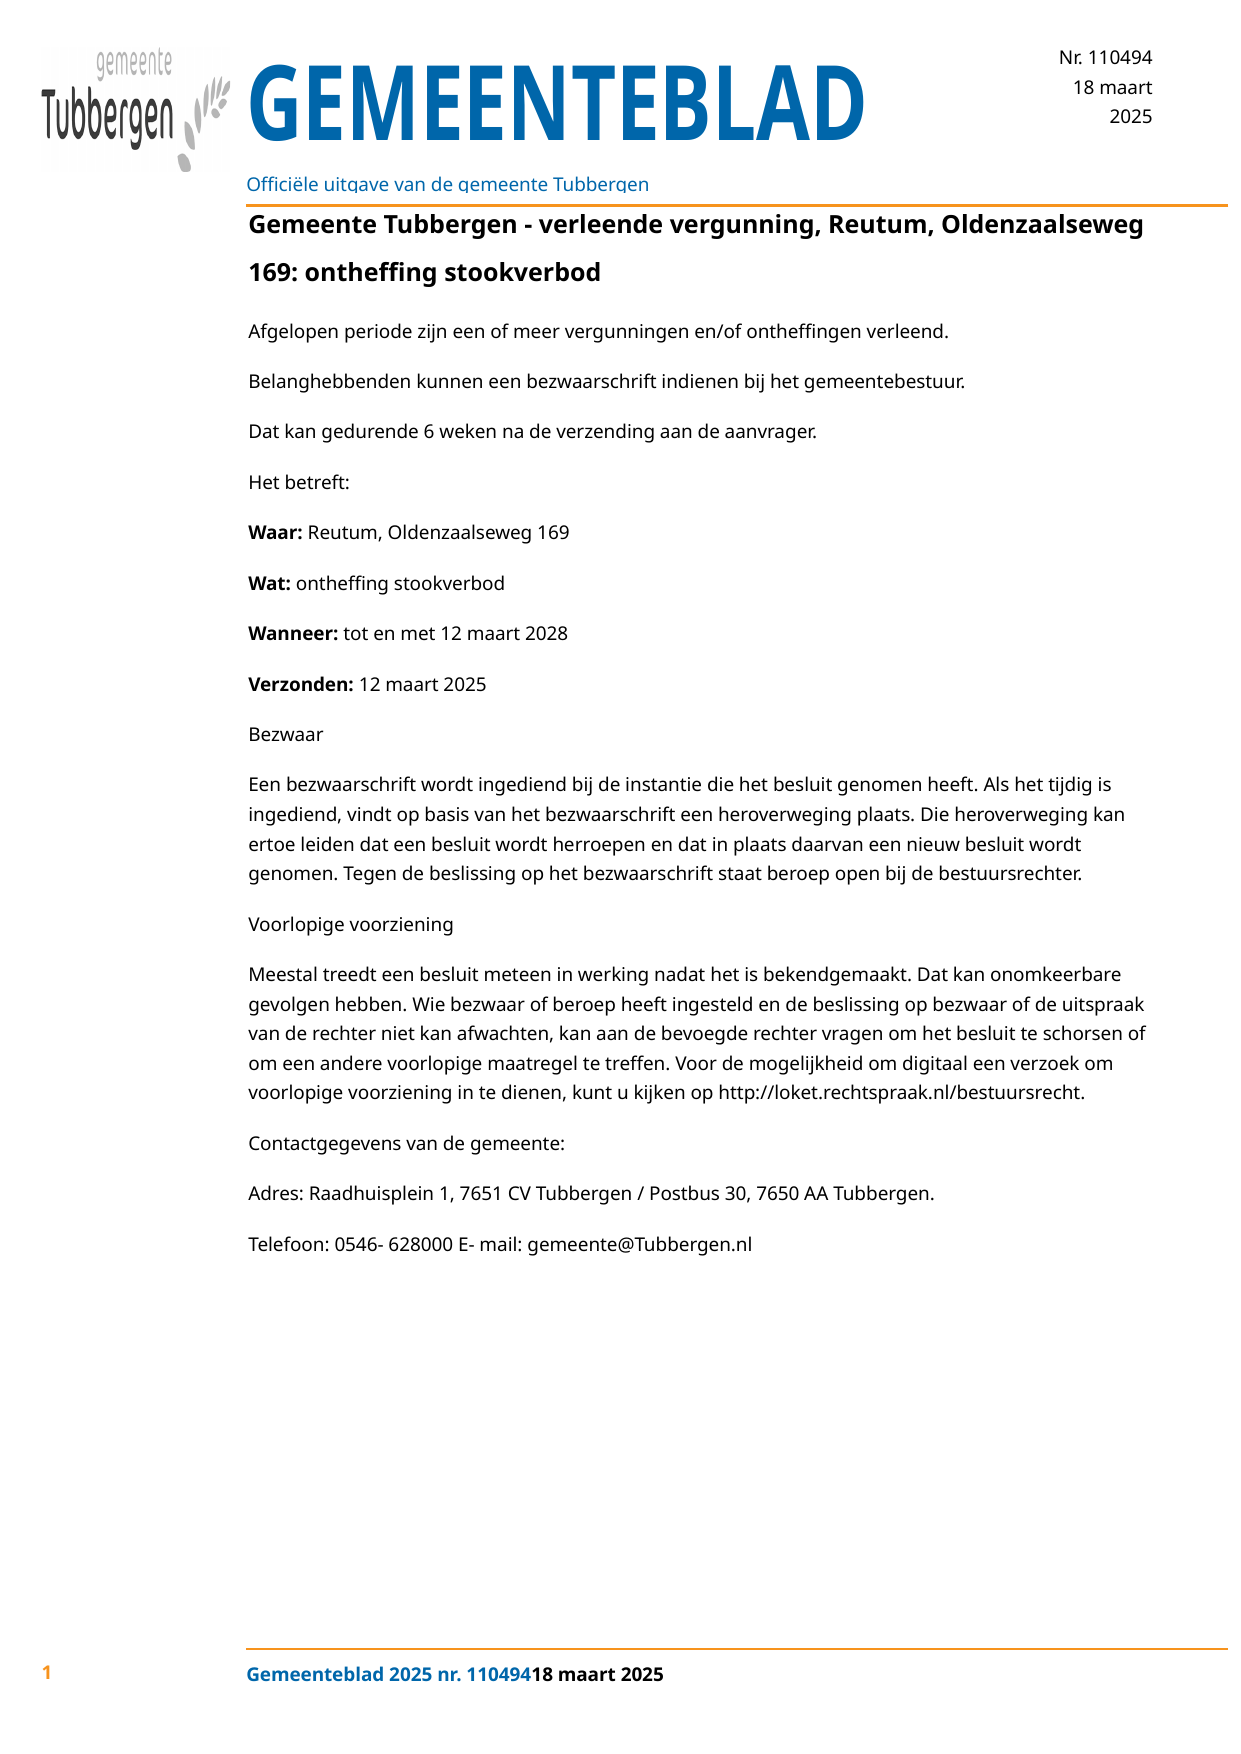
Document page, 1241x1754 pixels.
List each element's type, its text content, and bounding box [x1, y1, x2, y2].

text Een bezwaarschrift wordt ingediend bij de instantie die het besluit genomen heeft. Als het tijdig is ingediend, vindt op basis van het bezwaarschrift een heroverweging plaats. Die heroverweging kan ertoe leiden dat een besluit wordt herroepen en dat in plaats daarvan een nieuw besluit wordt genomen. Tegen de beslissing op het bezwaarschrift staat beroep open bij de bestuursrechter. [248, 772, 1152, 886]
text Verzonden: 12 maart 2025 [248, 671, 1152, 697]
text Belanghebbenden kunnen een bezwaarschrift indienen bij het gemeentebestuur. [248, 368, 1152, 394]
text Wanneer: tot en met 12 maart 2028 [248, 620, 1152, 646]
text Het betreft: [248, 469, 1152, 495]
text Contactgegevens van de gemeente: [248, 1130, 1152, 1156]
text Waar: Reutum, Oldenzaalseweg 169 [248, 519, 1152, 545]
picture [41, 47, 231, 172]
text Bezwaar [248, 721, 1152, 747]
text Dat kan gedurende 6 weken na de verzending aan de aanvrager. [248, 419, 1152, 444]
text Meestal treedt een besluit meteen in werking nadat het is bekendgemaakt. Dat kan onomkeerbare gevolgen hebben. Wie bezwaar of beroep heeft ingesteld en de beslissing op bezwaar of de uitspraak van de rechter niet kan afwachten, kan aan de bevoegde rechter vragen om het besluit te schorsen of om een andere voorlopige maatregel te treffen. Voor de mogelijkheid om digitaal een verzoek om voorlopige voorziening in te dienen, kunt u kijken op http://loket.rechtspraak.nl/bestuursrecht. [248, 961, 1152, 1105]
text Afgelopen periode zijn een of meer vergunningen en/of ontheffingen verleend. [248, 318, 1152, 344]
text Adres: Raadhuisplein 1, 7651 CV Tubbergen / Postbus 30, 7650 AA Tubbergen. [248, 1180, 1152, 1206]
text Telefoon: 0546- 628000 E- mail: gemeente@Tubbergen.nl [248, 1231, 1152, 1257]
text Gemeente Tubbergen - verleende vergunning, Reutum, Oldenzaalseweg 169: ontheffing stookverbod [248, 207, 1152, 288]
text Wat: ontheffing stookverbod [248, 570, 1152, 596]
text Voorlopige voorziening [248, 911, 1152, 937]
